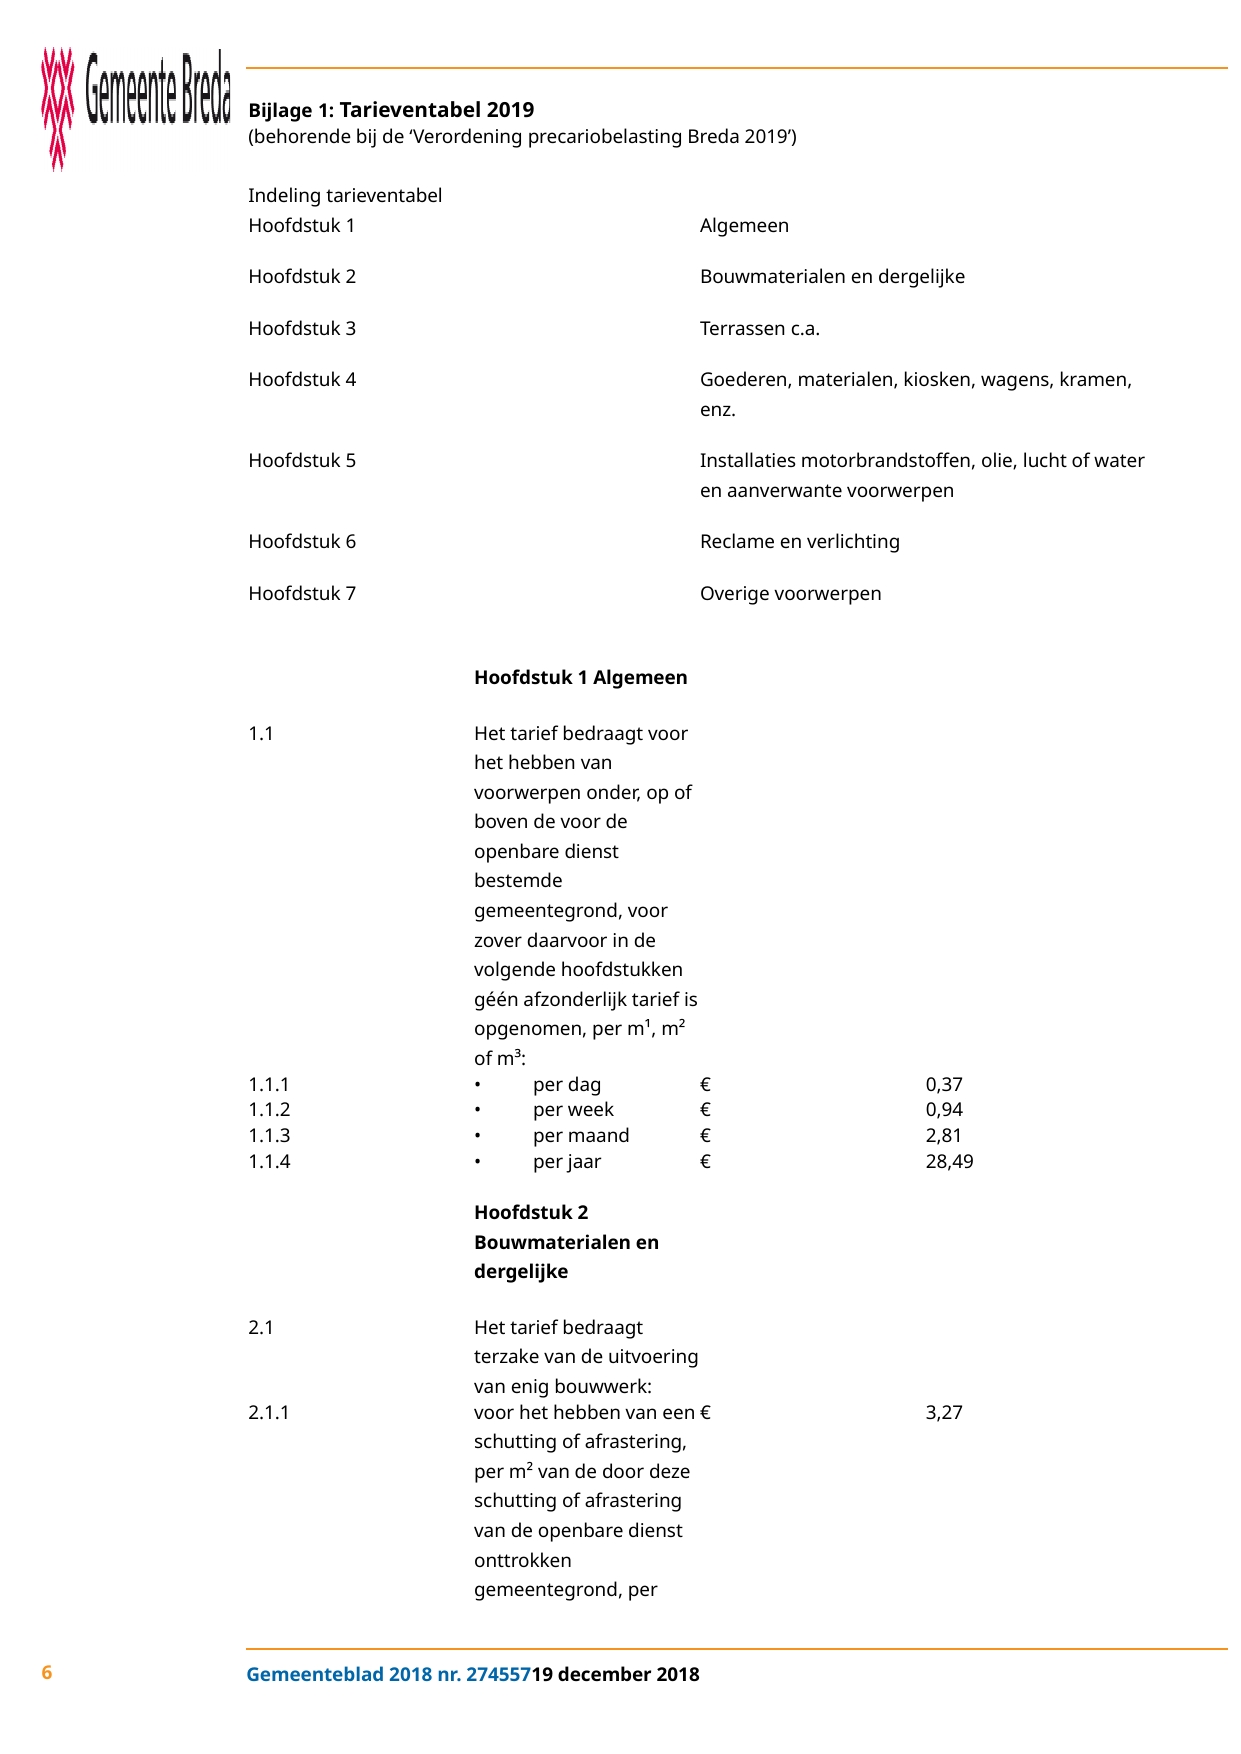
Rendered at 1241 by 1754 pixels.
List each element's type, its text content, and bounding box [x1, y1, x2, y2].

table_cell [700, 341, 1152, 367]
table_cell [700, 289, 1152, 315]
table_cell Hoofdstuk 1 Algemeen [474, 665, 700, 720]
table_header [474, 639, 700, 664]
text Indeling tarieventabel [248, 182, 1152, 208]
table_cell € [700, 1071, 926, 1097]
table_cell [926, 1174, 1152, 1199]
table_cell [700, 665, 926, 720]
table_cell 1.1 [248, 720, 474, 1071]
table_cell [926, 1200, 1152, 1314]
table_cell [248, 341, 700, 367]
text Bijlage 1: Tarieventabel 2019 [248, 95, 1152, 123]
table_cell voor het hebben van een schutting of afrastering, per m² van de door deze schutting of afrastering van de openbare dienst onttrokken gemeentegrond, per [474, 1399, 700, 1602]
table_cell [700, 554, 1152, 580]
table_header [248, 639, 474, 664]
table_cell Hoofdstuk 5 [248, 448, 700, 503]
table_cell [248, 1174, 474, 1199]
table_cell € [700, 1123, 926, 1148]
table_header Hoofdstuk 1 [248, 212, 700, 238]
table_cell Het tarief bedraagt voor het hebben van voorwerpen onder, op of boven de voor de openbare dienst bestemde gemeentegrond, voor zover daarvoor in de volgende hoofdstukken géén afzonderlijk tarief is opgenomen, per m¹, m² of m³: [474, 720, 700, 1071]
table_cell [700, 503, 1152, 529]
table_cell [700, 1174, 926, 1199]
table_cell [248, 554, 700, 580]
table_cell Hoofdstuk 2 [248, 264, 700, 289]
table_cell [248, 238, 700, 264]
table_cell 28,49 [926, 1148, 1152, 1174]
table_cell 2,81 [926, 1123, 1152, 1148]
table_cell Hoofdstuk 2 Bouwmaterialen en dergelijke [474, 1200, 700, 1314]
table_cell 0,94 [926, 1097, 1152, 1122]
table_cell [700, 422, 1152, 448]
table_cell 1.1.1 [248, 1071, 474, 1097]
table_cell € [700, 1097, 926, 1122]
table_cell per jaar [474, 1148, 700, 1174]
table_cell [248, 1200, 474, 1314]
table_cell [700, 720, 926, 1071]
table_cell € [700, 1399, 926, 1602]
table_cell per maand [474, 1123, 700, 1148]
table_header [926, 639, 1152, 664]
table_cell Hoofdstuk 7 [248, 580, 700, 606]
table_cell Hoofdstuk 3 [248, 315, 700, 341]
table_cell 1.1.3 [248, 1123, 474, 1148]
table_cell per dag [474, 1071, 700, 1097]
table_cell [248, 503, 700, 529]
table_cell [248, 665, 474, 720]
table_cell Goederen, materialen, kiosken, wagens, kramen, enz. [700, 367, 1152, 422]
table_cell € [700, 1148, 926, 1174]
table_cell Hoofdstuk 4 [248, 367, 700, 422]
table_cell [700, 1200, 926, 1314]
table_cell Terrassen c.a. [700, 315, 1152, 341]
table_cell [926, 720, 1152, 1071]
table_cell 0,37 [926, 1071, 1152, 1097]
table_cell Overige voorwerpen [700, 580, 1152, 606]
picture [41, 47, 231, 172]
table_cell per week [474, 1097, 700, 1122]
table_cell 1.1.2 [248, 1097, 474, 1122]
table_cell [700, 238, 1152, 264]
table_cell [248, 422, 700, 448]
table_header Algemeen [700, 212, 1152, 238]
text (behorende bij de ‘Verordening precariobelasting Breda 2019’) [248, 123, 1152, 149]
table_cell 1.1.4 [248, 1148, 474, 1174]
table_cell Het tarief bedraagt terzake van de uitvoering van enig bouwwerk: [474, 1314, 700, 1399]
table_cell [700, 1314, 926, 1399]
table_cell Installaties motorbrandstoffen, olie, lucht of water en aanverwante voorwerpen [700, 448, 1152, 503]
table_cell [474, 1174, 700, 1199]
table_header [700, 639, 926, 664]
table_cell 2.1 [248, 1314, 474, 1399]
table_cell Reclame en verlichting [700, 529, 1152, 554]
table_cell Hoofdstuk 6 [248, 529, 700, 554]
table_cell Bouwmaterialen en dergelijke [700, 264, 1152, 289]
table_cell 2.1.1 [248, 1399, 474, 1602]
table_cell [248, 289, 700, 315]
table_cell 3,27 [926, 1399, 1152, 1602]
table_cell [926, 1314, 1152, 1399]
table_cell [926, 665, 1152, 720]
